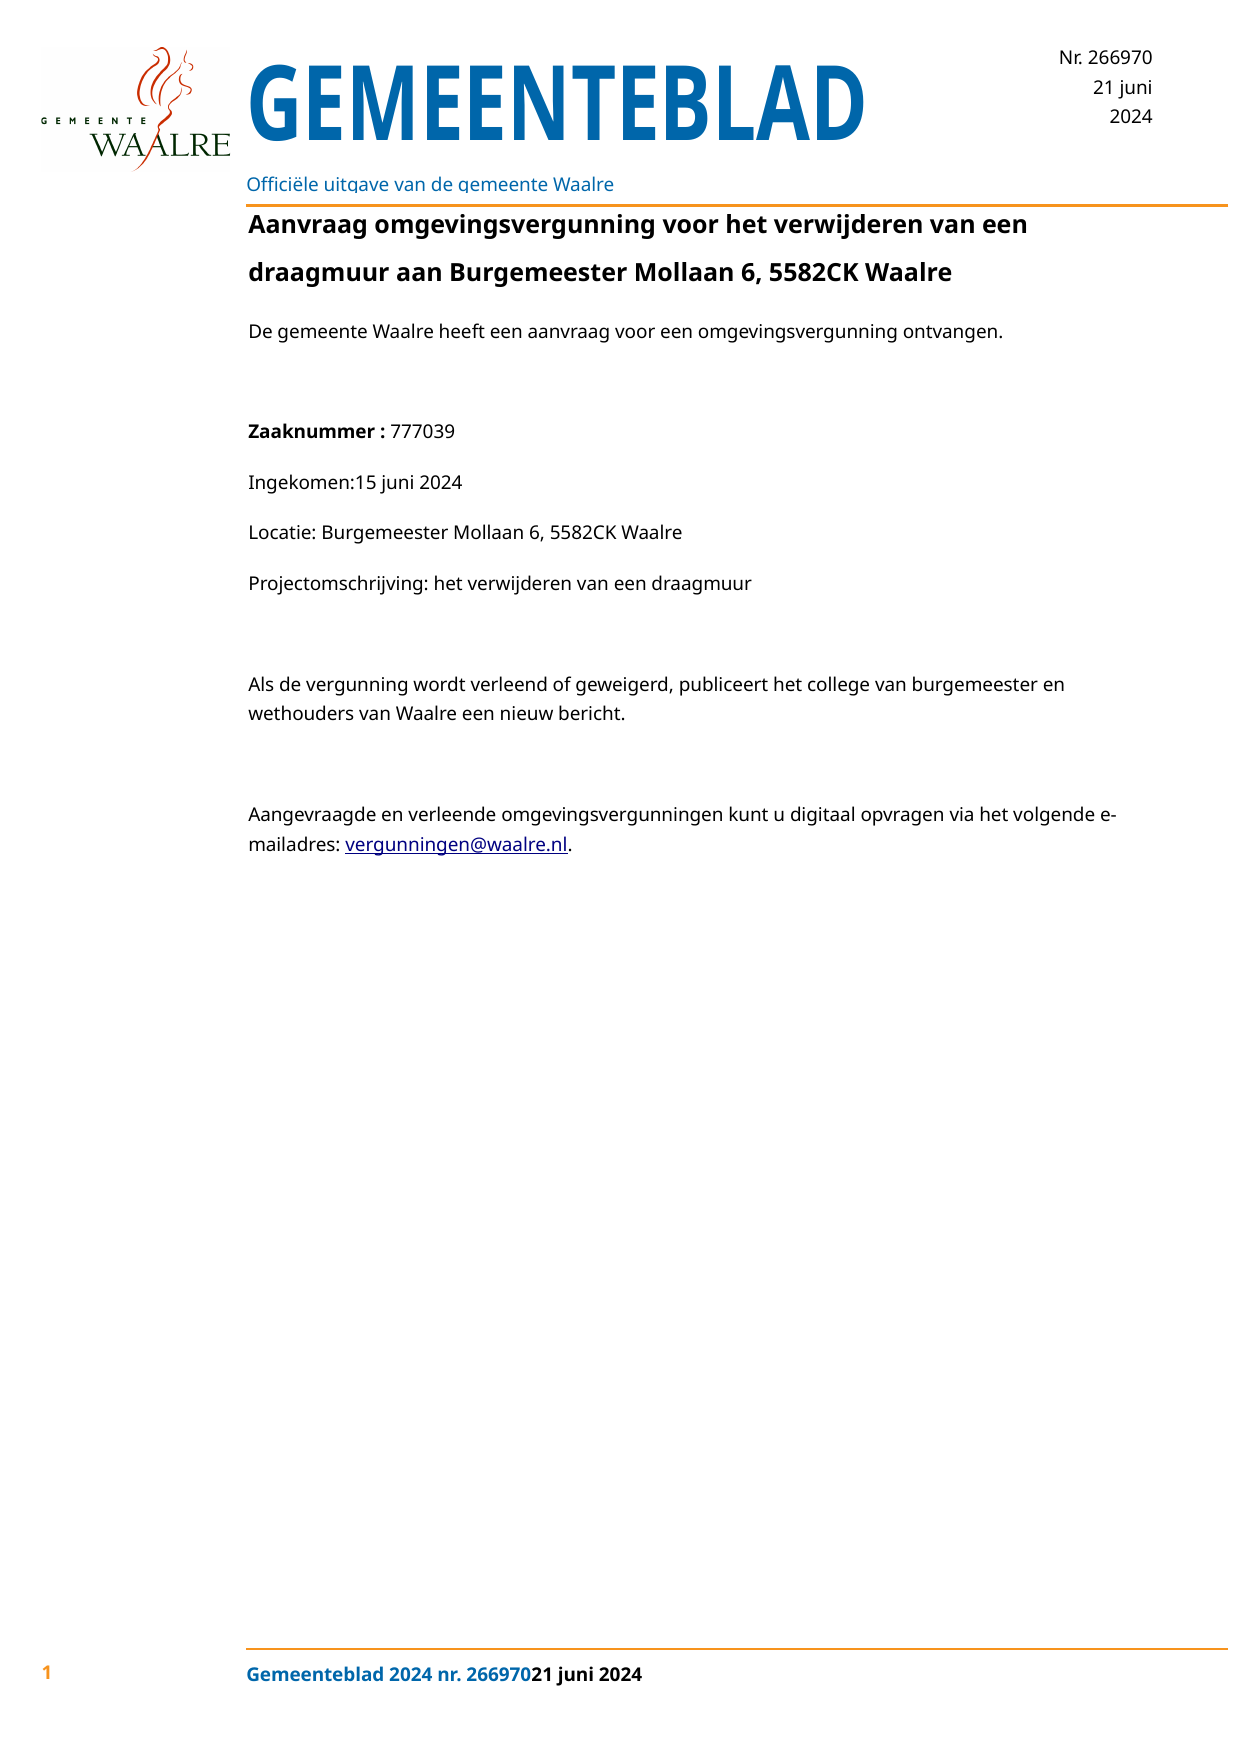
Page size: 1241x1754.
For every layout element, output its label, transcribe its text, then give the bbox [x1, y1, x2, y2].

text Aangevraagde en verleende omgevingsvergunningen kunt u digitaal opvragen via het volgende e-mailadres: vergunningen@waalre.nl. [248, 801, 1152, 857]
text Zaaknummer : 777039 [248, 419, 1152, 444]
picture [41, 47, 231, 172]
text Ingekomen:15 juni 2024 [248, 469, 1152, 495]
text Aanvraag omgevingsvergunning voor het verwijderen van een draagmuur aan Burgemeester Mollaan 6, 5582CK Waalre [248, 207, 1152, 288]
text Projectomschrijving: het verwijderen van een draagmuur [248, 570, 1152, 596]
text Als de vergunning wordt verleend of geweigerd, publiceert het college van burgemeester en wethouders van Waalre een nieuw bericht. [248, 671, 1152, 726]
text De gemeente Waalre heeft een aanvraag voor een omgevingsvergunning ontvangen. [248, 318, 1152, 344]
text Locatie: Burgemeester Mollaan 6, 5582CK Waalre [248, 519, 1152, 545]
